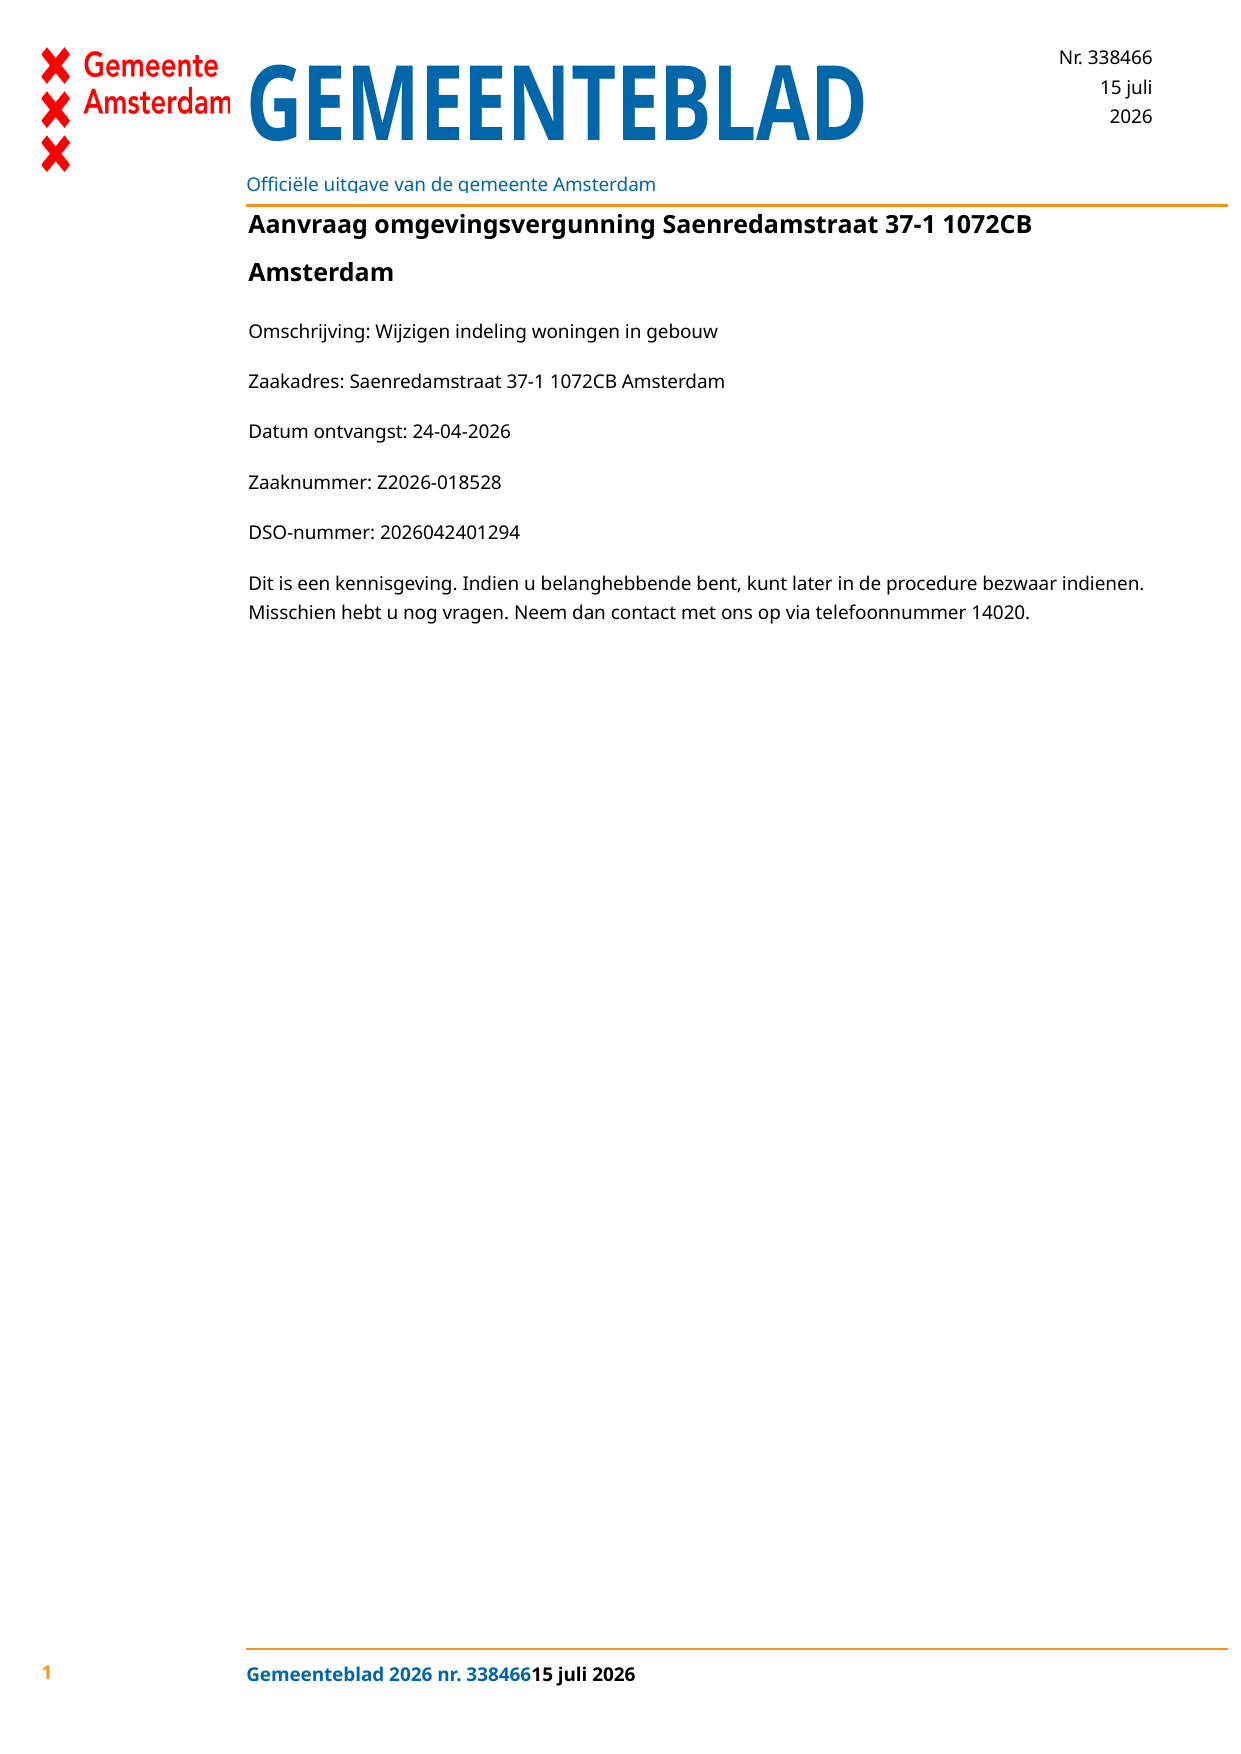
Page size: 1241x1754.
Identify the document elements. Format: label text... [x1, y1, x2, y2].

text Datum ontvangst: 24-04-2026 [248, 419, 1152, 444]
text DSO-nummer: 2026042401294 [248, 519, 1152, 545]
text Omschrijving: Wijzigen indeling woningen in gebouw [248, 318, 1152, 344]
picture [41, 47, 231, 172]
text Aanvraag omgevingsvergunning Saenredamstraat 37-1 1072CB Amsterdam [248, 207, 1152, 288]
text Zaaknummer: Z2026-018528 [248, 469, 1152, 495]
text Zaakadres: Saenredamstraat 37-1 1072CB Amsterdam [248, 368, 1152, 394]
text Dit is een kennisgeving. Indien u belanghebbende bent, kunt later in de procedure bezwaar indienen. Misschien hebt u nog vragen. Neem dan contact met ons op via telefoonnummer 14020. [248, 570, 1152, 625]
